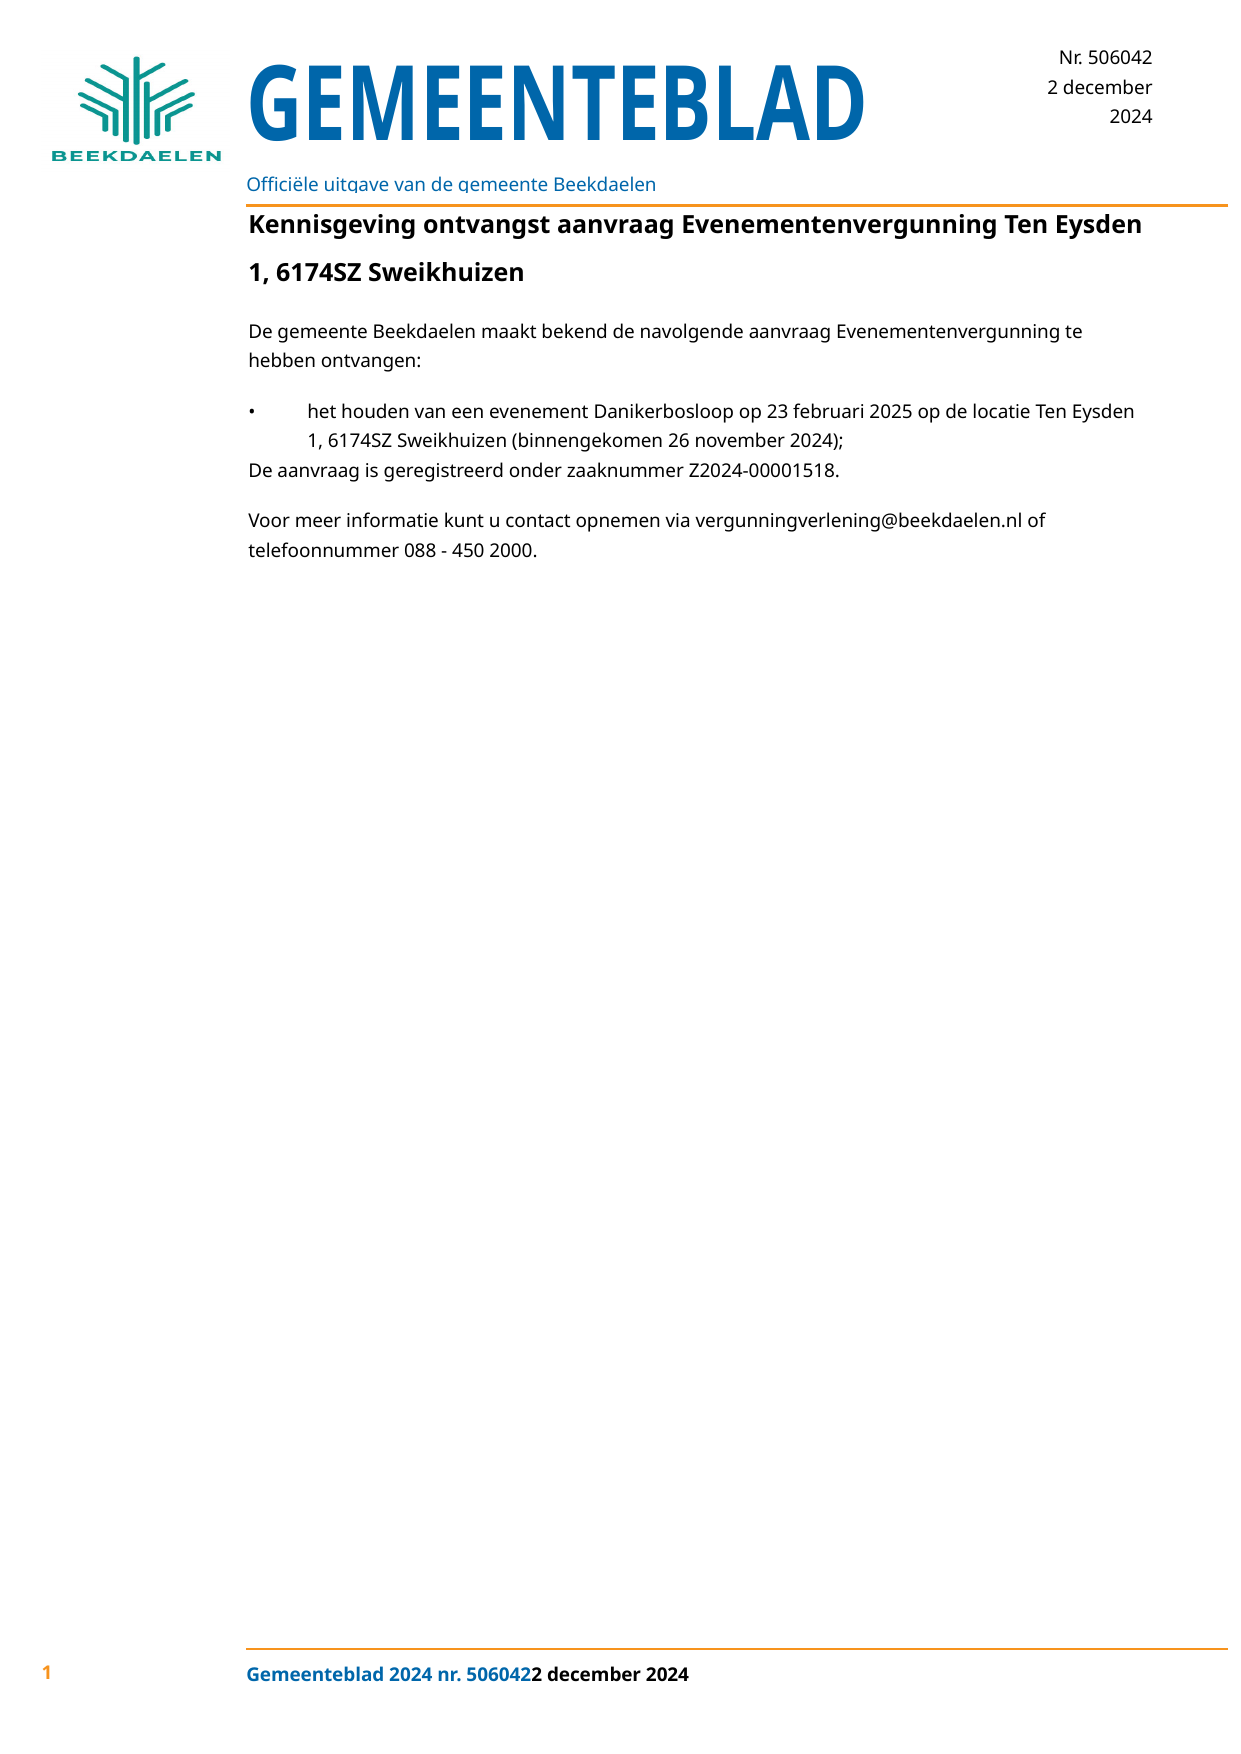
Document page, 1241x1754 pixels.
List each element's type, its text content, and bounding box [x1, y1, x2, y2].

picture [41, 47, 231, 172]
list het houden van een evenement Danikerbosloop op 23 februari 2025 op de locatie Ten Eysden 1, 6174SZ Sweikhuizen (binnengekomen 26 november 2024); [248, 398, 1152, 453]
text Kennisgeving ontvangst aanvraag Evenementenvergunning Ten Eysden 1, 6174SZ Sweikhuizen [248, 207, 1152, 288]
text De aanvraag is geregistreerd onder zaaknummer Z2024-00001518. [248, 457, 1152, 483]
text De gemeente Beekdaelen maakt bekend de navolgende aanvraag Evenementenvergunning te hebben ontvangen: [248, 318, 1152, 373]
text Voor meer informatie kunt u contact opnemen via vergunningverlening@beekdaelen.nl of telefoonnummer 088 - 450 2000. [248, 507, 1152, 563]
